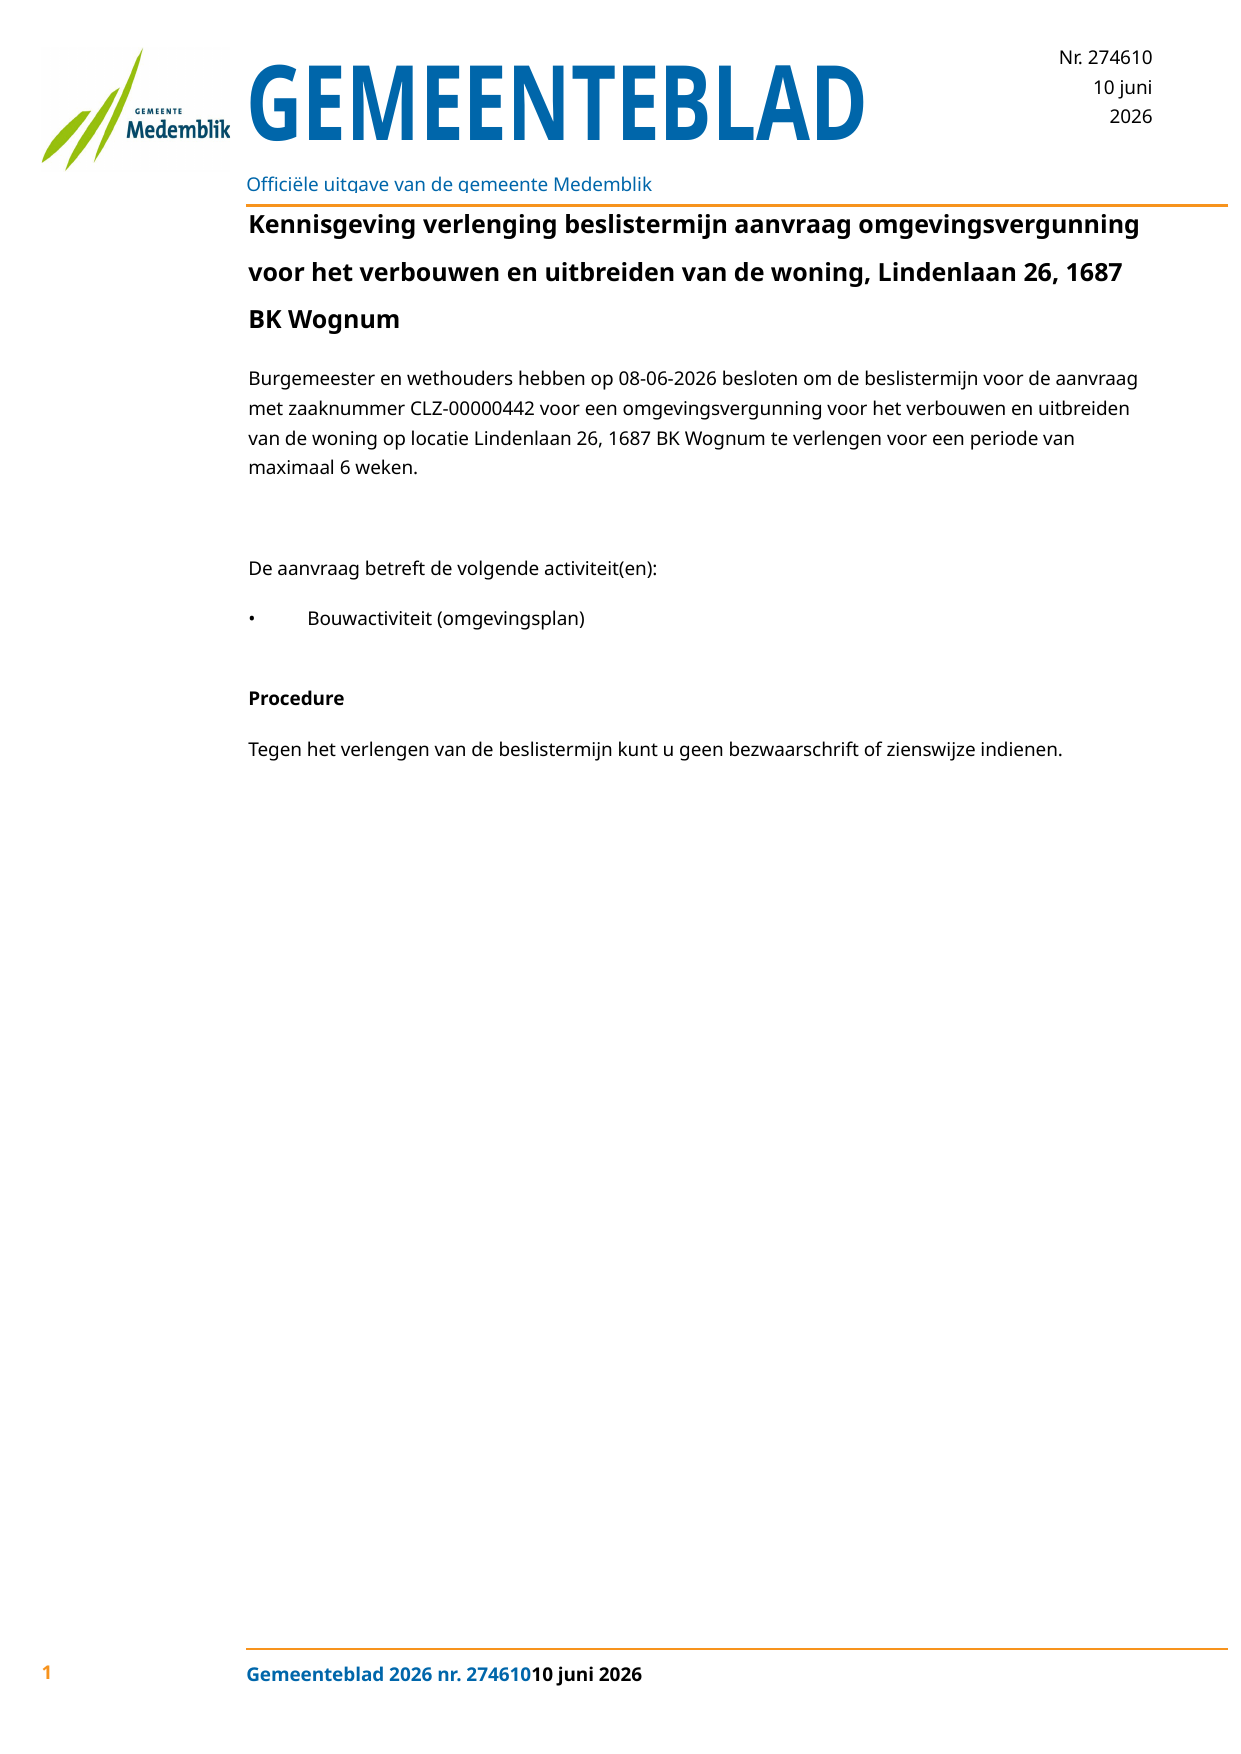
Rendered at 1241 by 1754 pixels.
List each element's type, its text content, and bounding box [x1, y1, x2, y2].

list Bouwactiviteit (omgevingsplan) [248, 606, 1152, 631]
text Procedure [248, 686, 1152, 711]
text Burgemeester en wethouders hebben op 08-06-2026 besloten om de beslistermijn voor de aanvraag met zaaknummer CLZ-00000442 voor een omgevingsvergunning voor het verbouwen en uitbreiden van de woning op locatie Lindenlaan 26, 1687 BK Wognum te verlengen voor een periode van maximaal 6 weken. [248, 366, 1152, 480]
text Kennisgeving verlenging beslistermijn aanvraag omgevingsvergunning voor het verbouwen en uitbreiden van de woning, Lindenlaan 26, 1687 BK Wognum [248, 207, 1152, 336]
text De aanvraag betreft de volgende activiteit(en): [248, 555, 1152, 581]
picture [41, 47, 231, 172]
text Tegen het verlengen van de beslistermijn kunt u geen bezwaarschrift of zienswijze indienen. [248, 736, 1152, 762]
